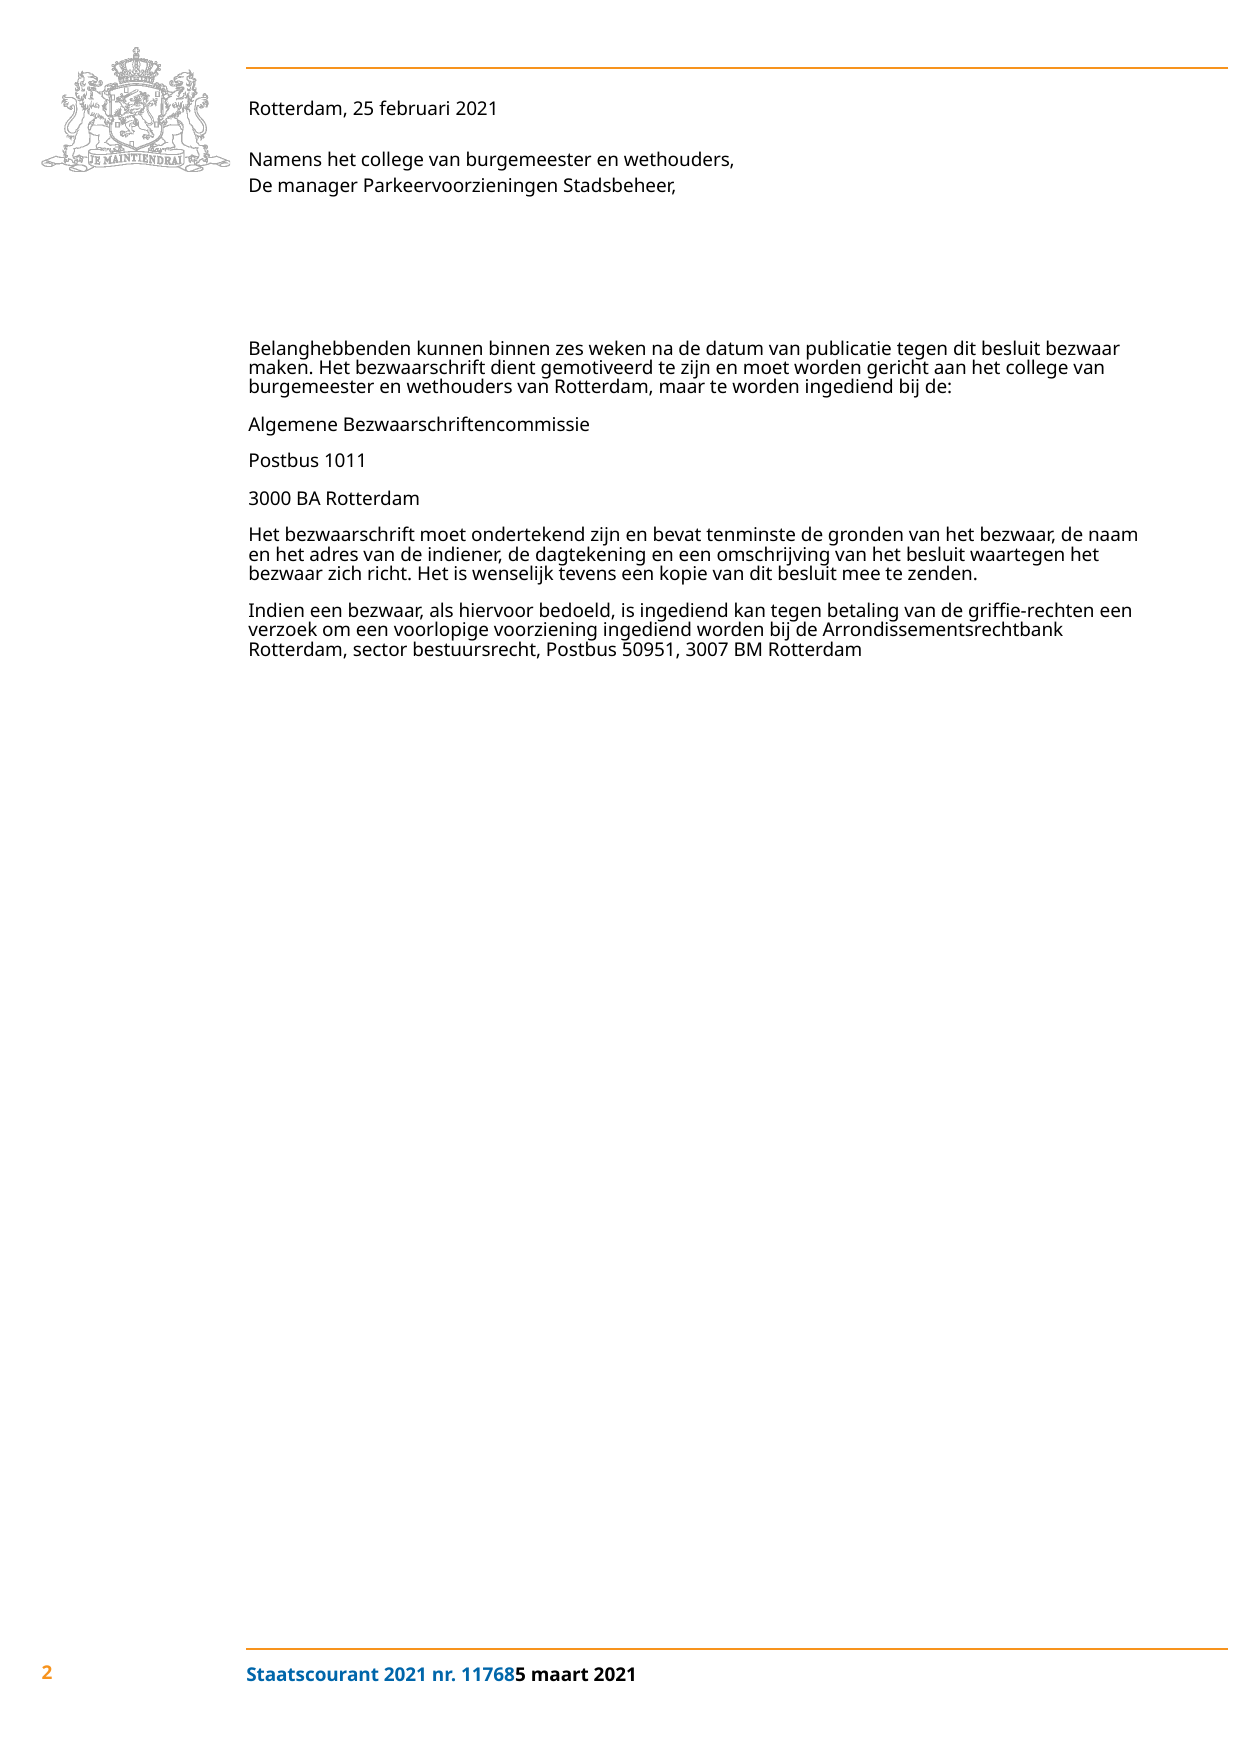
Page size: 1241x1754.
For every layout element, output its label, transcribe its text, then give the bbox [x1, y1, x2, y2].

text Het bezwaarschrift moet ondertekend zijn en bevat tenminste de gronden van het bezwaar, de naam en het adres van de indiener, de dagtekening en een omschrijving van het besluit waartegen het bezwaar zich richt. Het is wenselijk tevens een kopie van dit besluit mee te zenden. [248, 526, 1152, 584]
text Postbus 1011 [248, 452, 1152, 472]
text Rotterdam, 25 februari 2021 [248, 95, 1152, 121]
text Algemene Bezwaarschriftencommissie [248, 416, 1152, 435]
text Belanghebbenden kunnen binnen zes weken na de datum van publicatie tegen dit besluit bezwaar maken. Het bezwaarschrift dient gemotiveerd te zijn en moet worden gericht aan het college van burgemeester en wethouders van Rotterdam, maar te worden ingediend bij de: [248, 340, 1152, 398]
text Namens het college van burgemeester en wethouders, [248, 146, 1152, 172]
text 3000 BA Rotterdam [248, 489, 1152, 509]
text Indien een bezwaar, als hiervoor bedoeld, is ingediend kan tegen betaling van de griffie-rechten een verzoek om een voorlopige voorziening ingediend worden bij de Arrondissementsrechtbank Rotterdam, sector bestuursrecht, Postbus 50951, 3007 BM Rotterdam [248, 602, 1152, 660]
picture [41, 47, 231, 172]
text De manager Parkeervoorzieningen Stadsbeheer, [248, 172, 1152, 198]
